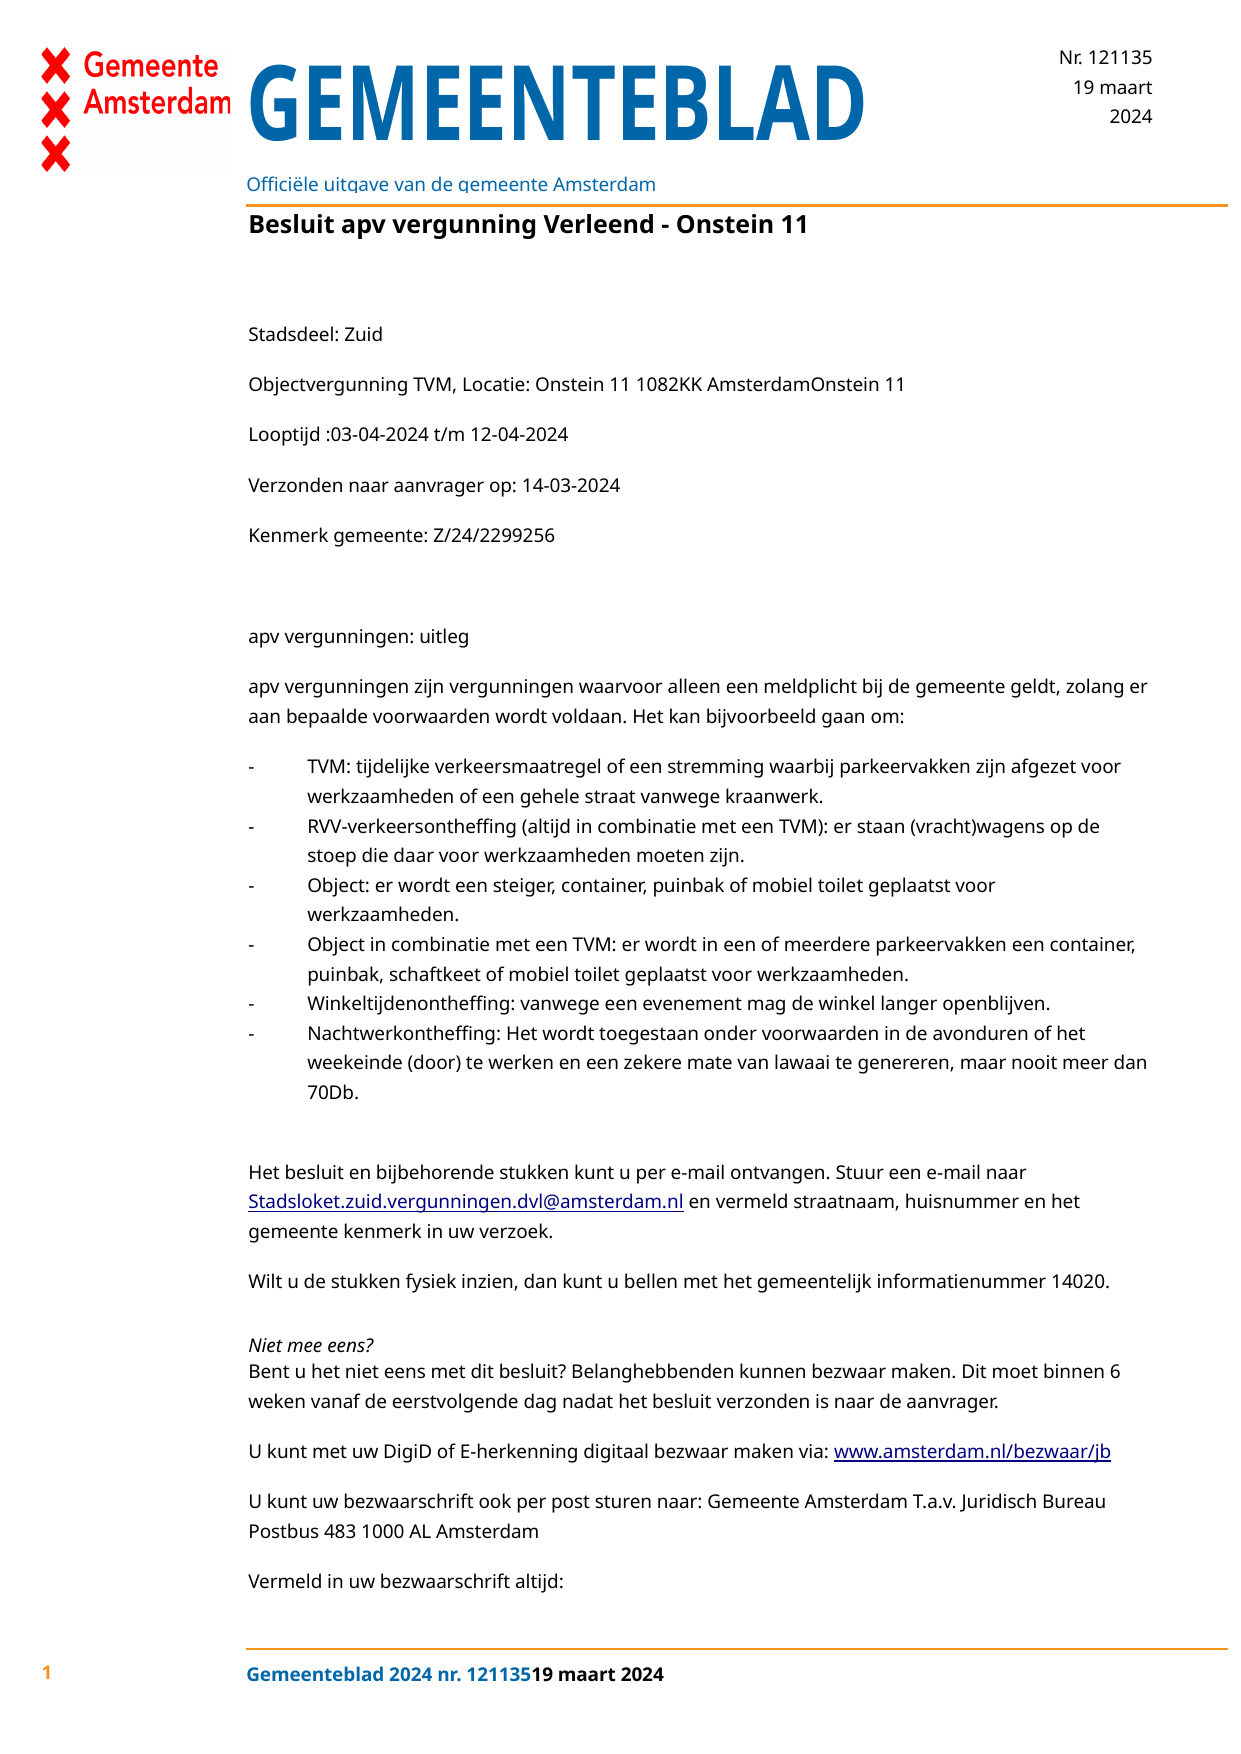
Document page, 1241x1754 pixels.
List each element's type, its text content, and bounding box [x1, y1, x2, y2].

text U kunt met uw DigiD of E-herkenning digitaal bezwaar maken via: www.amsterdam.nl/bezwaar/jb [248, 1438, 1152, 1464]
text Besluit apv vergunning Verleend - Onstein 11 [248, 207, 1152, 241]
text Looptijd :03-04-2024 t/m 12-04-2024 [248, 422, 1152, 447]
text apv vergunningen: uitleg [248, 623, 1152, 649]
text apv vergunningen zijn vergunningen waarvoor alleen een meldplicht bij de gemeente geldt, zolang er aan bepaalde voorwaarden wordt voldaan. Het kan bijvoorbeeld gaan om: [248, 674, 1152, 729]
list Object: er wordt een steiger, container, puinbak of mobiel toilet geplaatst voor werkzaamheden. [248, 872, 1152, 927]
text U kunt uw bezwaarschrift ook per post sturen naar: Gemeente Amsterdam T.a.v. Juridisch Bureau Postbus 483 1000 AL Amsterdam [248, 1489, 1152, 1544]
text Verzonden naar aanvrager op: 14-03-2024 [248, 472, 1152, 498]
list Nachtwerkontheffing: Het wordt toegestaan onder voorwaarden in de avonduren of het weekeinde (door) te werken en een zekere mate van lawaai te genereren, maar nooit meer dan 70Db. [248, 1020, 1152, 1105]
list Object in combinatie met een TVM: er wordt in een of meerdere parkeervakken een container, puinbak, schaftkeet of mobiel toilet geplaatst voor werkzaamheden. [248, 931, 1152, 986]
text Objectvergunning TVM, Locatie: Onstein 11 1082KK AmsterdamOnstein 11 [248, 371, 1152, 397]
text Kenmerk gemeente: Z/24/2299256 [248, 522, 1152, 548]
text Wilt u de stukken fysiek inzien, dan kunt u bellen met het gemeentelijk informatienummer 14020. [248, 1269, 1152, 1294]
list TVM: tijdelijke verkeersmaatregel of een stremming waarbij parkeervakken zijn afgezet voor werkzaamheden of een gehele straat vanwege kraanwerk. [248, 754, 1152, 809]
text Vermeld in uw bezwaarschrift altijd: [248, 1569, 1152, 1594]
picture [41, 47, 231, 172]
text Stadsdeel: Zuid [248, 321, 1152, 346]
text Het besluit en bijbehorende stukken kunt u per e-mail ontvangen. Stuur een e-mail naar Stadsloket.zuid.vergunningen.dvl@amsterdam.nl en vermeld straatnaam, huisnummer en het gemeente kenmerk in uw verzoek. [248, 1159, 1152, 1244]
text Niet mee eens? [248, 1333, 1152, 1358]
list RVV-verkeersontheffing (altijd in combinatie met een TVM): er staan (vracht)wagens op de stoep die daar voor werkzaamheden moeten zijn. [248, 813, 1152, 868]
text Bent u het niet eens met dit besluit? Belanghebbenden kunnen bezwaar maken. Dit moet binnen 6 weken vanaf de eerstvolgende dag nadat het besluit verzonden is naar de aanvrager. [248, 1358, 1152, 1414]
list Winkeltijdenontheffing: vanwege een evenement mag de winkel langer openblijven. [248, 990, 1152, 1016]
